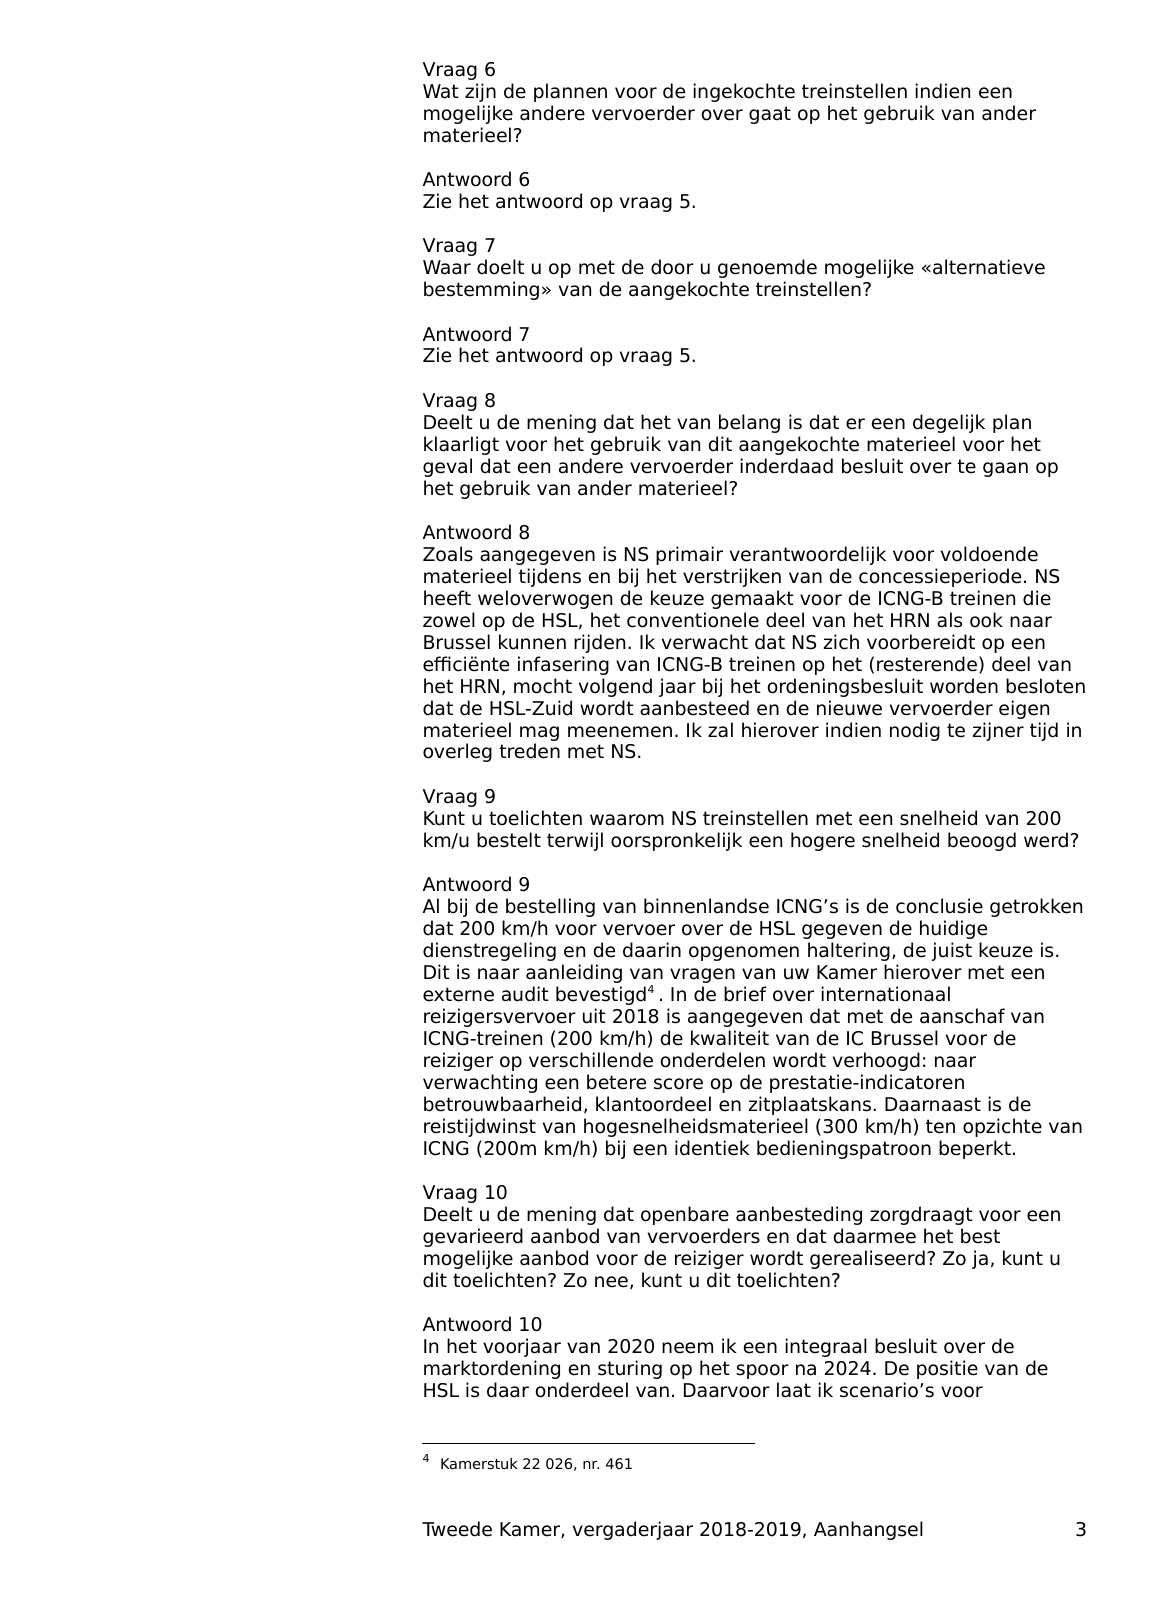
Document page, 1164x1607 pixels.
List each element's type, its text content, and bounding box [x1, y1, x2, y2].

text Vraag 6 [422, 59, 1087, 81]
text Al bij de bestelling van binnenlandse ICNG’s is de conclusie getrokken dat 200 km/h voor vervoer over de HSL gegeven de huidige dienstregeling en de daarin opgenomen haltering, de juist keuze is. Dit is naar aanleiding van vragen van uw Kamer hierover met een externe audit bevestigd. In de brief over internationaal reizigersvervoer uit 2018 is aangegeven dat met de aanschaf van ICNG-treinen (200 km/h) de kwaliteit van de IC Brussel voor de reiziger op verschillende onderdelen wordt verhoogd: naar verwachting een betere score op de prestatie-indicatoren betrouwbaarheid, klantoordeel en zitplaatskans. Daarnaast is de reistijdwinst van hogesnelheidsmaterieel (300 km/h) ten opzichte van ICNG (200m km/h) bij een identiek bedieningspatroon beperkt. [422, 896, 1087, 1159]
text Wat zijn de plannen voor de ingekochte treinstellen indien een mogelijke andere vervoerder over gaat op het gebruik van ander materieel? [422, 81, 1087, 147]
text Kunt u toelichten waarom NS treinstellen met een snelheid van 200 km/u bestelt terwijl oorspronkelijk een hogere snelheid beoogd werd? [422, 808, 1087, 852]
text Zie het antwoord op vraag 5. [422, 191, 1087, 213]
text Zie het antwoord op vraag 5. [422, 345, 1087, 367]
text Antwoord 6 [422, 169, 1087, 191]
text Antwoord 8 [422, 522, 1087, 544]
text Antwoord 9 [422, 874, 1087, 896]
text Deelt u de mening dat het van belang is dat er een degelijk plan klaarligt voor het gebruik van dit aangekochte materieel voor het geval dat een andere vervoerder inderdaad besluit over te gaan op het gebruik van ander materieel? [422, 412, 1087, 499]
text Vraag 10 [422, 1182, 1087, 1204]
text Vraag 9 [422, 786, 1087, 808]
text In het voorjaar van 2020 neem ik een integraal besluit over de marktordening en sturing op het spoor na 2024. De positie van de HSL is daar onderdeel van. Daarvoor laat ik scenario’s voor [422, 1336, 1087, 1402]
text Waar doelt u op met de door u genoemde mogelijke «alternatieve bestemming» van de aangekochte treinstellen? [422, 257, 1087, 301]
text Zoals aangegeven is NS primair verantwoordelijk voor voldoende materieel tijdens en bij het verstrijken van de concessieperiode. NS heeft weloverwogen de keuze gemaakt voor de ICNG-B treinen die zowel op de HSL, het conventionele deel van het HRN als ook naar Brussel kunnen rijden. Ik verwacht dat NS zich voorbereidt op een efficiënte infasering van ICNG-B treinen op het (resterende) deel van het HRN, mocht volgend jaar bij het ordeningsbesluit worden besloten dat de HSL-Zuid wordt aanbesteed en de nieuwe vervoerder eigen materieel mag meenemen. Ik zal hierover indien nodig te zijner tijd in overleg treden met NS. [422, 544, 1087, 763]
text Vraag 8 [422, 389, 1087, 412]
text Kamerstuk 22 026, nr. 461 [422, 1452, 1087, 1474]
text Vraag 7 [422, 235, 1087, 257]
text Antwoord 10 [422, 1314, 1087, 1336]
text Deelt u de mening dat openbare aanbesteding zorgdraagt voor een gevarieerd aanbod van vervoerders en dat daarmee het best mogelijke aanbod voor de reiziger wordt gerealiseerd? Zo ja, kunt u dit toelichten? Zo nee, kunt u dit toelichten? [422, 1204, 1087, 1292]
text Antwoord 7 [422, 323, 1087, 345]
